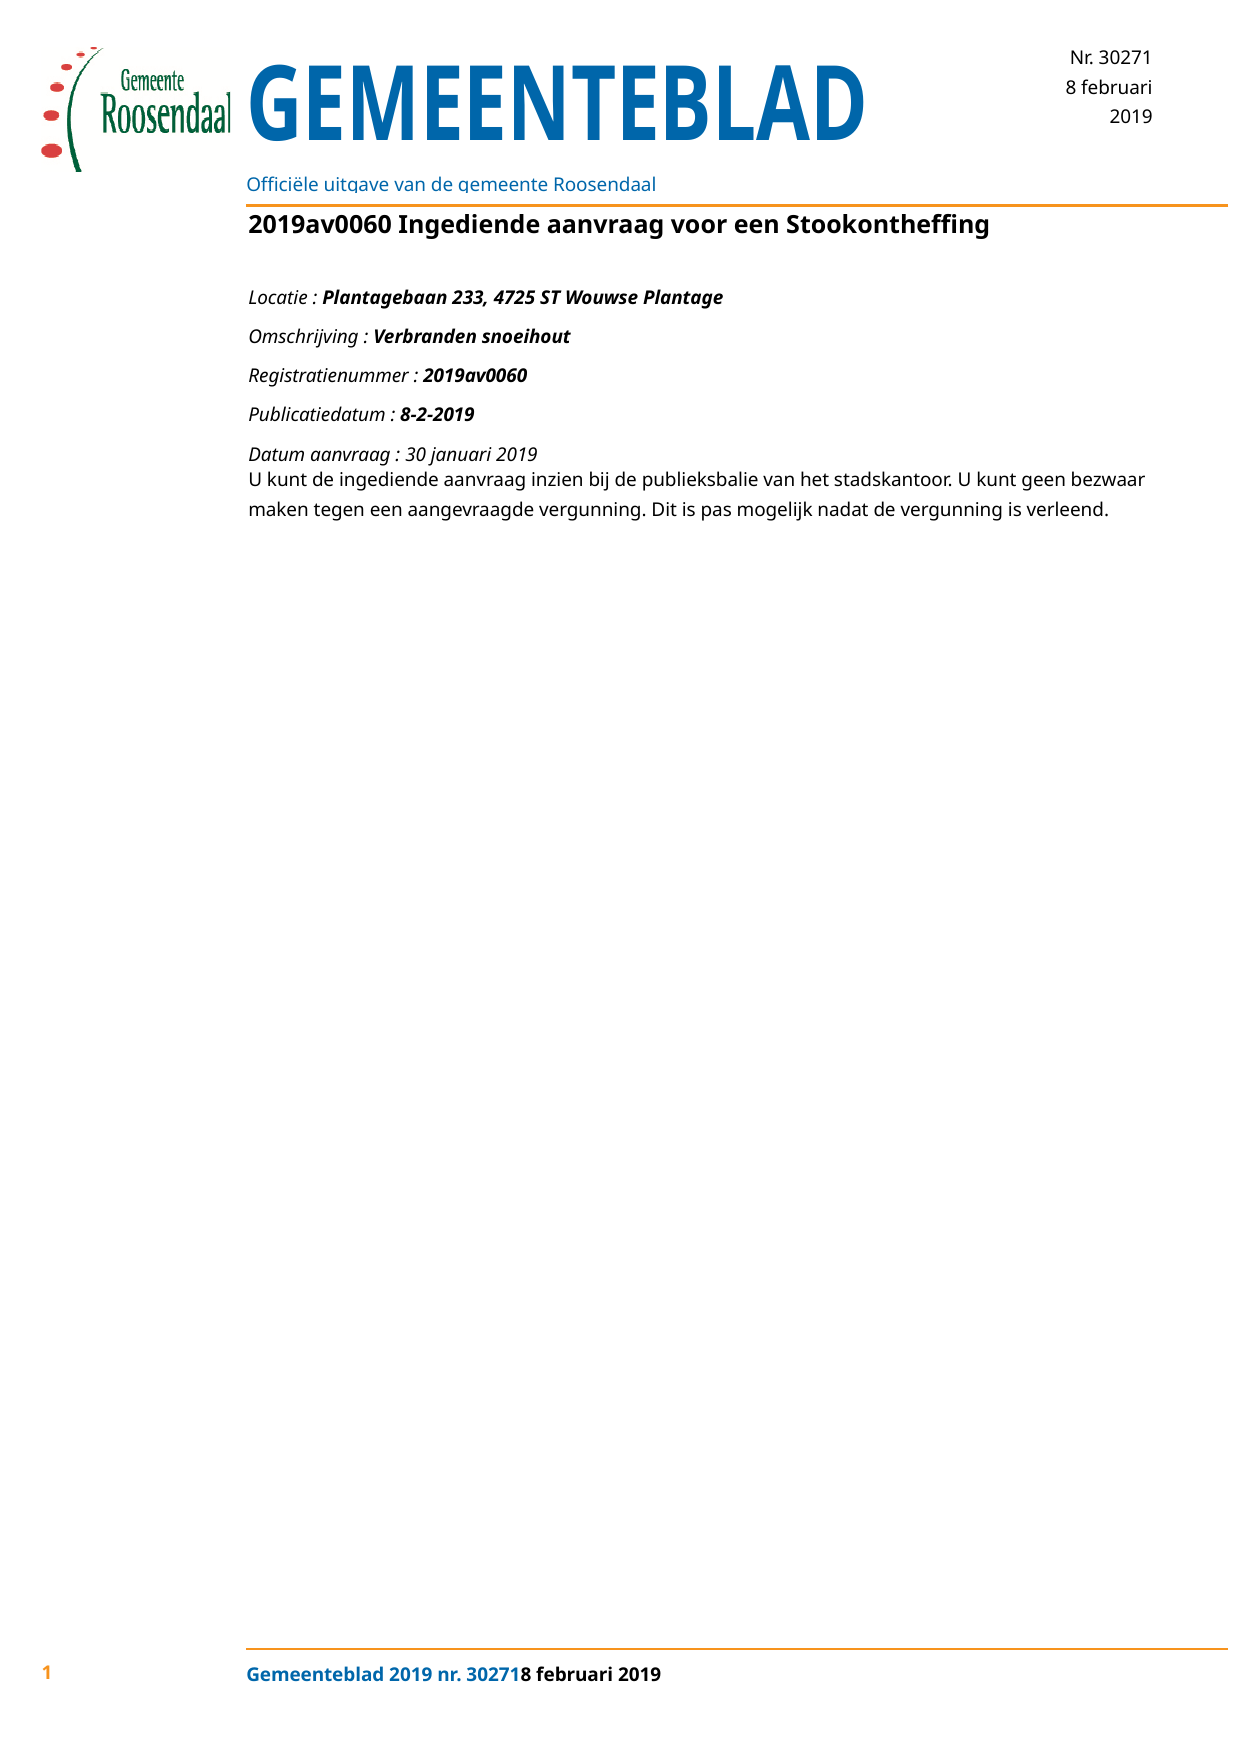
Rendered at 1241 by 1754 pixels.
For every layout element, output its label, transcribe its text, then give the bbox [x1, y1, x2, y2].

text Omschrijving : Verbranden snoeihout [248, 323, 1152, 349]
picture [41, 47, 231, 172]
text Publicatiedatum : 8-2-2019 [248, 402, 1152, 427]
text Datum aanvraag : 30 januari 2019 [248, 441, 1152, 467]
text 2019av0060 Ingediende aanvraag voor een Stookontheffing [248, 207, 1152, 241]
text Registratienummer : 2019av0060 [248, 362, 1152, 388]
text Locatie : Plantagebaan 233, 4725 ST Wouwse Plantage [248, 284, 1152, 309]
text U kunt de ingediende aanvraag inzien bij de publieksbalie van het stadskantoor. U kunt geen bezwaar maken tegen een aangevraagde vergunning. Dit is pas mogelijk nadat de vergunning is verleend. [248, 467, 1152, 522]
